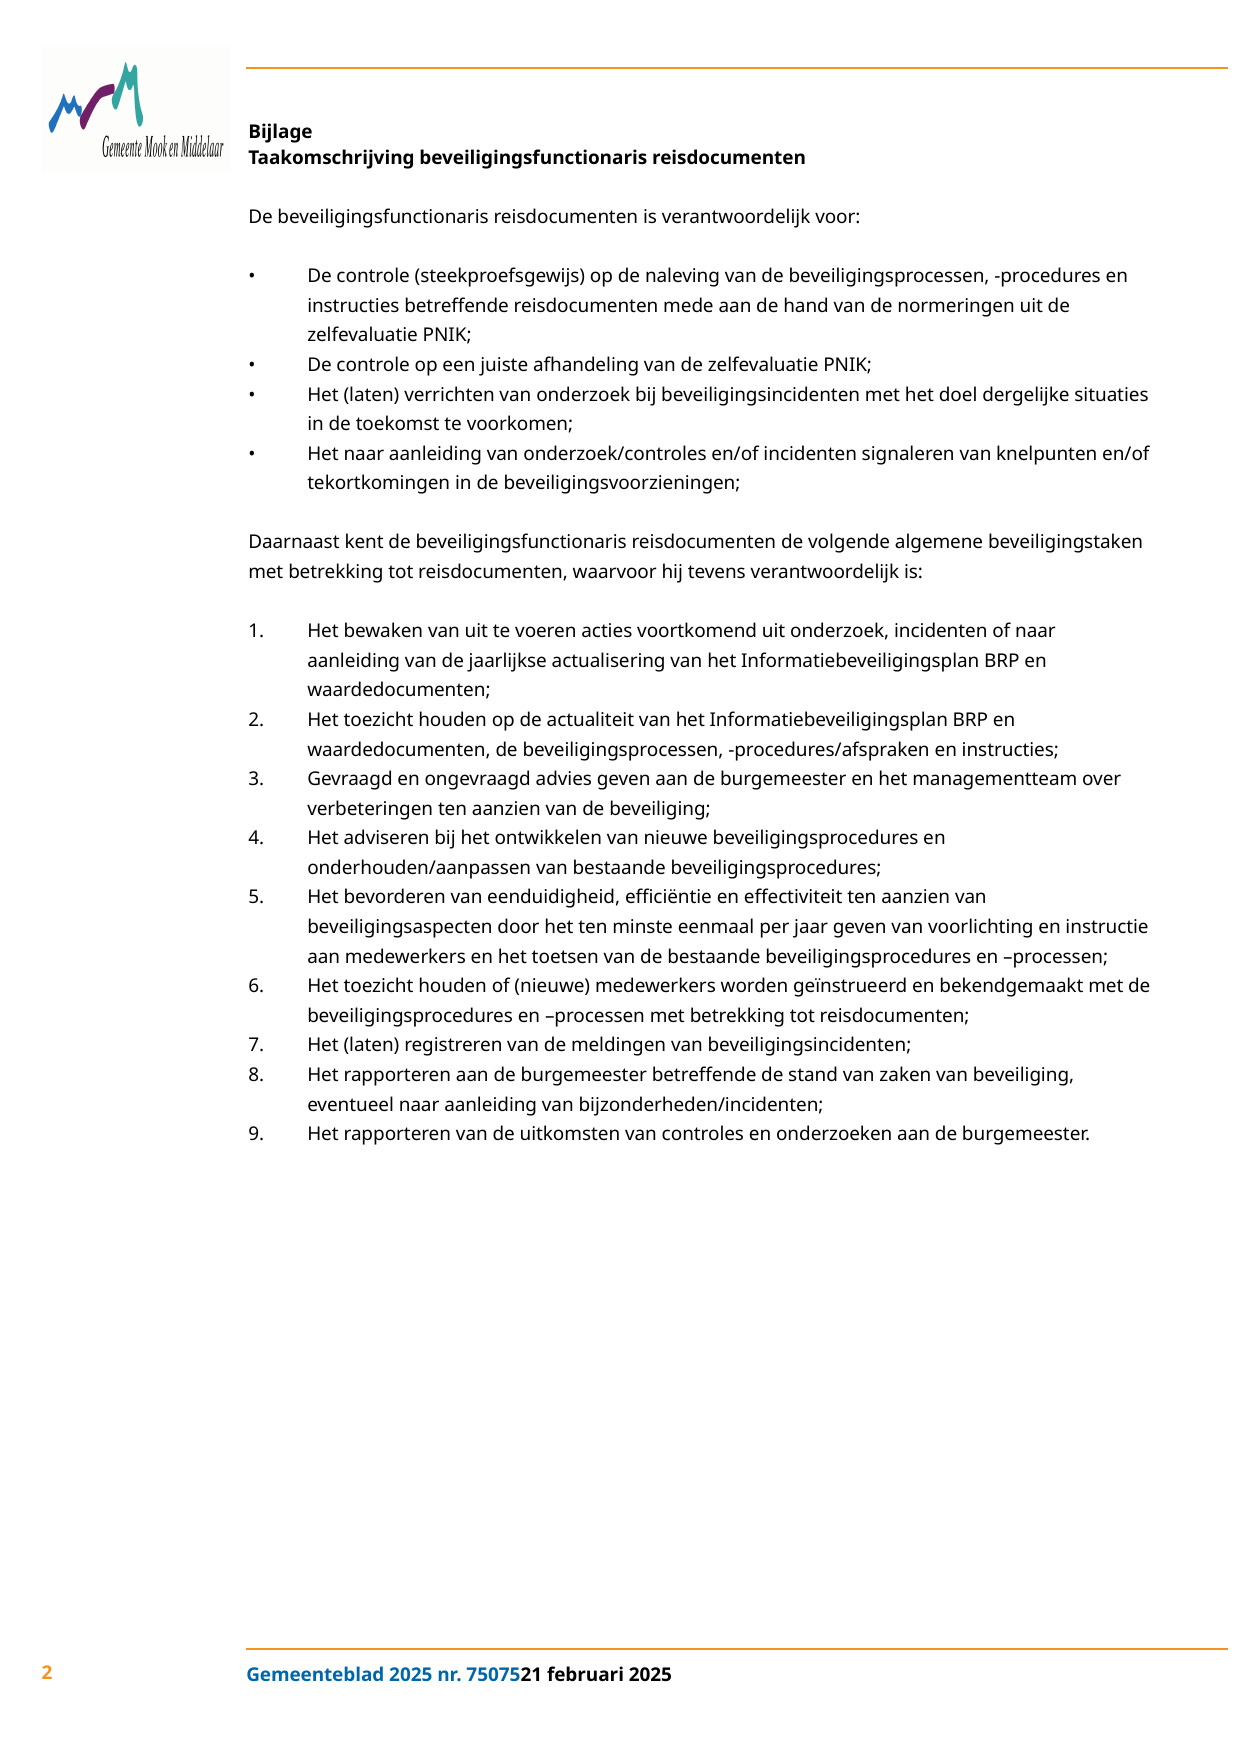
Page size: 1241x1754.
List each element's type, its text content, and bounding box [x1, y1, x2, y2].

list Het naar aanleiding van onderzoek/controles en/of incidenten signaleren van knelpunten en/of tekortkomingen in de beveiligingsvoorzieningen; [248, 440, 1152, 495]
text Daarnaast kent de beveiligingsfunctionaris reisdocumenten de volgende algemene beveiligingstaken met betrekking tot reisdocumenten, waarvoor hij tevens verantwoordelijk is: [248, 529, 1152, 584]
list Het bewaken van uit te voeren acties voortkomend uit onderzoek, incidenten of naar aanleiding van de jaarlijkse actualisering van het Informatiebeveiligingsplan BRP en waardedocumenten; [248, 617, 1152, 702]
list Het (laten) registreren van de meldingen van beveiligingsincidenten; [248, 1032, 1152, 1057]
list Het rapporteren van de uitkomsten van controles en onderzoeken aan de burgemeester. [248, 1120, 1152, 1146]
list Het (laten) verrichten van onderzoek bij beveiligingsincidenten met het doel dergelijke situaties in de toekomst te voorkomen; [248, 381, 1152, 436]
list Het bevorderen van eenduidigheid, efficiëntie en effectiviteit ten aanzien van beveiligingsaspecten door het ten minste eenmaal per jaar geven van voorlichting en instructie aan medewerkers en het toetsen van de bestaande beveiligingsprocedures en –processen; [248, 884, 1152, 969]
list Het adviseren bij het ontwikkelen van nieuwe beveiligingsprocedures en onderhouden/aanpassen van bestaande beveiligingsprocedures; [248, 824, 1152, 880]
list De controle op een juiste afhandeling van de zelfevaluatie PNIK; [248, 351, 1152, 377]
list De controle (steekproefsgewijs) op de naleving van de beveiligingsprocessen, -procedures en instructies betreffende reisdocumenten mede aan de hand van de normeringen uit de zelfevaluatie PNIK; [248, 262, 1152, 347]
text Taakomschrijving beveiligingsfunctionaris reisdocumenten [248, 144, 1152, 170]
list Gevraagd en ongevraagd advies geven aan de burgemeester en het managementteam over verbeteringen ten aanzien van de beveiliging; [248, 765, 1152, 821]
list Het toezicht houden of (nieuwe) medewerkers worden geïnstrueerd en bekendgemaakt met de beveiligingsprocedures en –processen met betrekking tot reisdocumenten; [248, 972, 1152, 1028]
text Bijlage [248, 116, 1152, 144]
list Het rapporteren aan de burgemeester betreffende de stand van zaken van beveiliging, eventueel naar aanleiding van bijzonderheden/incidenten; [248, 1061, 1152, 1117]
list Het toezicht houden op de actualiteit van het Informatiebeveiligingsplan BRP en waardedocumenten, de beveiligingsprocessen, -procedures/afspraken en instructies; [248, 706, 1152, 762]
picture [41, 47, 231, 172]
text De beveiligingsfunctionaris reisdocumenten is verantwoordelijk voor: [248, 203, 1152, 229]
